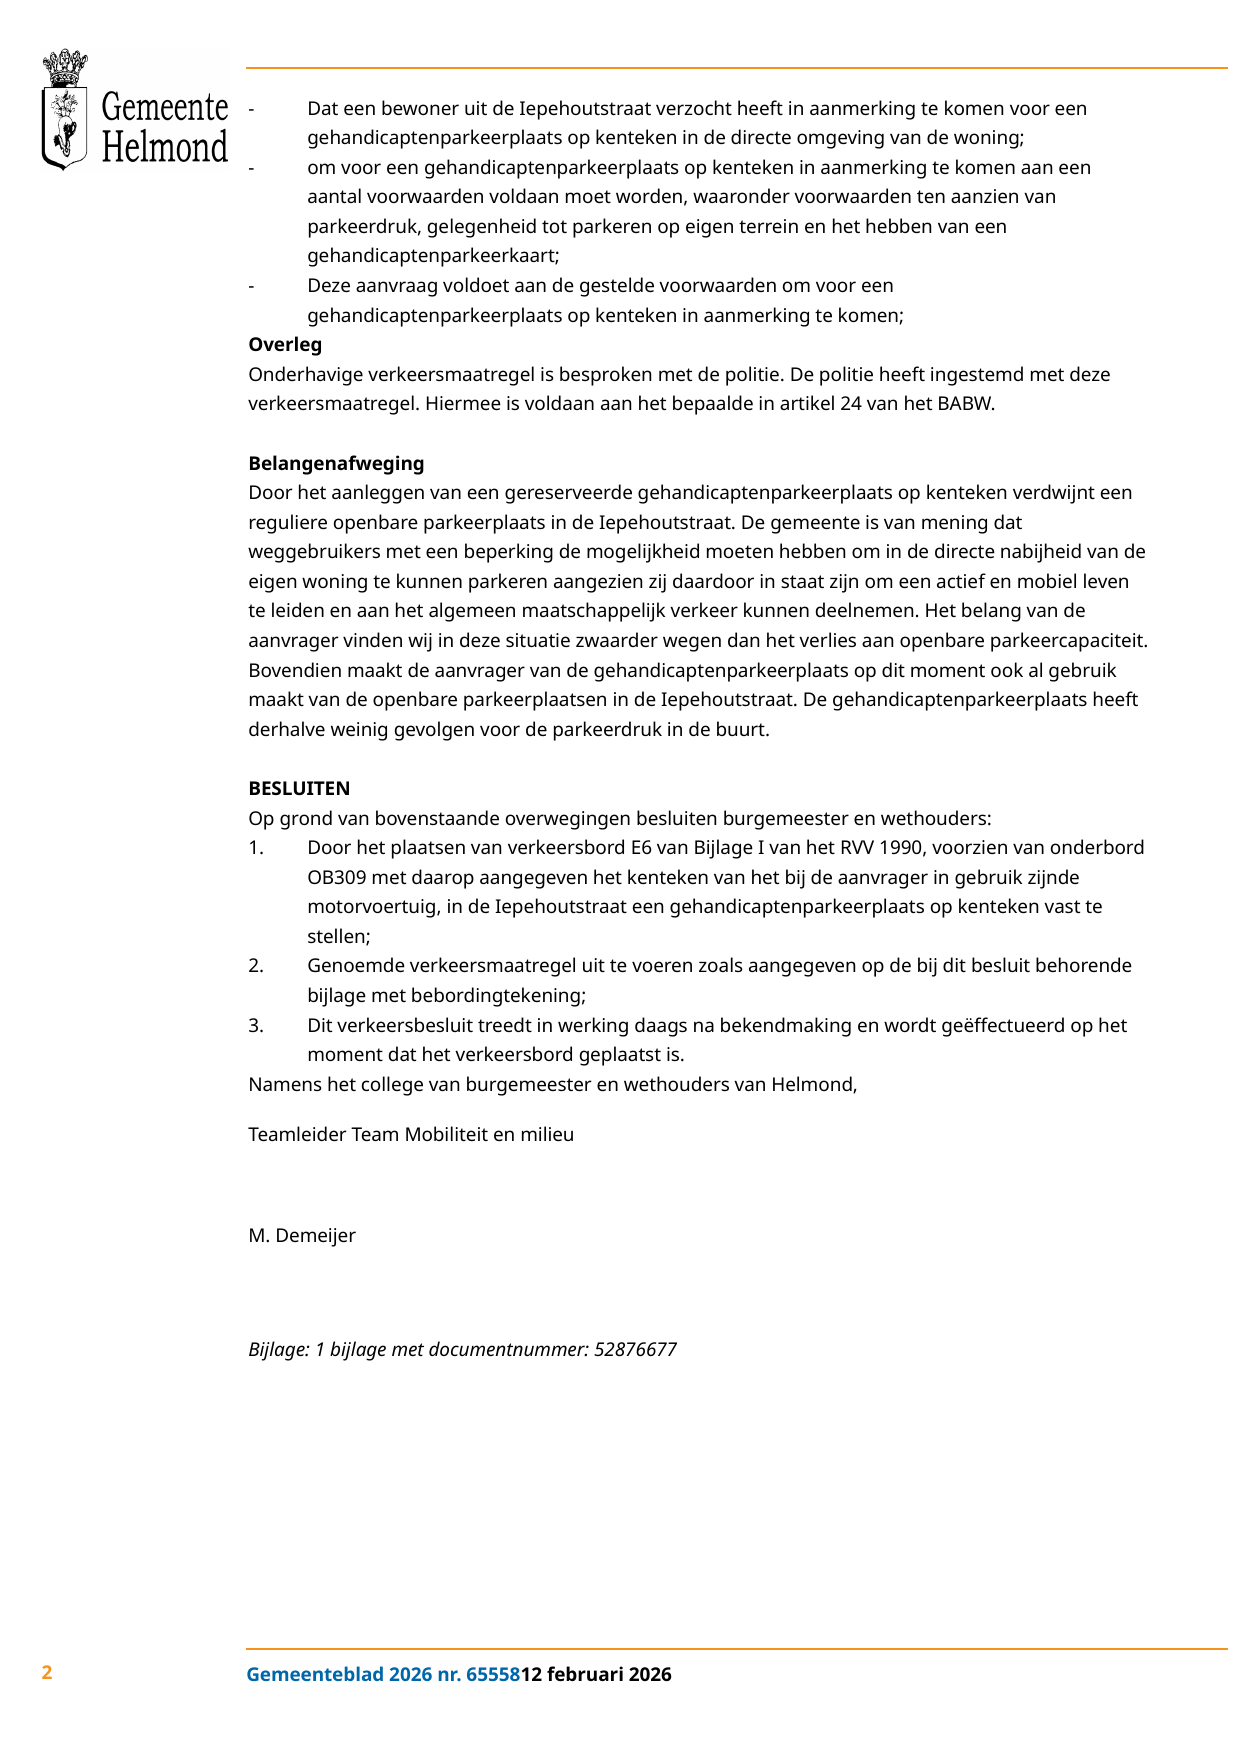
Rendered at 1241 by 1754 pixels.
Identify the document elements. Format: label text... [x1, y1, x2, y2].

text Belangenafweging [248, 450, 1152, 476]
text BESLUITEN [248, 775, 1152, 801]
text Bijlage: 1 bijlage met documentnummer: 52876677 [248, 1337, 1152, 1362]
picture [41, 47, 231, 172]
text Door het aanleggen van een gereserveerde gehandicaptenparkeerplaats op kenteken verdwijnt een reguliere openbare parkeerplaats in de Iepehoutstraat. De gemeente is van mening dat weggebruikers met een beperking de mogelijkheid moeten hebben om in de directe nabijheid van de eigen woning te kunnen parkeren aangezien zij daardoor in staat zijn om een actief en mobiel leven te leiden en aan het algemeen maatschappelijk verkeer kunnen deelnemen. Het belang van de aanvrager vinden wij in deze situatie zwaarder wegen dan het verlies aan openbare parkeercapaciteit. Bovendien maakt de aanvrager van de gehandicaptenparkeerplaats op dit moment ook al gebruik maakt van de openbare parkeerplaatsen in de Iepehoutstraat. De gehandicaptenparkeerplaats heeft derhalve weinig gevolgen voor de parkeerdruk in de buurt. [248, 479, 1152, 742]
list Door het plaatsen van verkeersbord E6 van Bijlage I van het RVV 1990, voorzien van onderbord OB309 met daarop aangegeven het kenteken van het bij de aanvrager in gebruik zijnde motorvoertuig, in de Iepehoutstraat een gehandicaptenparkeerplaats op kenteken vast te stellen; [248, 834, 1152, 949]
text Teamleider Team Mobiliteit en milieu [248, 1121, 1152, 1147]
list Deze aanvraag voldoet aan de gestelde voorwaarden om voor een gehandicaptenparkeerplaats op kenteken in aanmerking te komen; [248, 272, 1152, 328]
list Dat een bewoner uit de Iepehoutstraat verzocht heeft in aanmerking te komen voor een gehandicaptenparkeerplaats op kenteken in de directe omgeving van de woning; [248, 95, 1152, 150]
text Op grond van bovenstaande overwegingen besluiten burgemeester en wethouders: [248, 805, 1152, 831]
text Overleg [248, 331, 1152, 357]
text Namens het college van burgemeester en wethouders van Helmond, [248, 1071, 1152, 1097]
text M. Demeijer [248, 1222, 1152, 1248]
text Onderhavige verkeersmaatregel is besproken met de politie. De politie heeft ingestemd met deze verkeersmaatregel. Hiermee is voldaan aan het bepaalde in artikel 24 van het BABW. [248, 361, 1152, 416]
list om voor een gehandicaptenparkeerplaats op kenteken in aanmerking te komen aan een aantal voorwaarden voldaan moet worden, waaronder voorwaarden ten aanzien van parkeerdruk, gelegenheid tot parkeren op eigen terrein en het hebben van een gehandicaptenparkeerkaart; [248, 154, 1152, 268]
list Dit verkeersbesluit treedt in werking daags na bekendmaking en wordt geëffectueerd op het moment dat het verkeersbord geplaatst is. [248, 1012, 1152, 1067]
list Genoemde verkeersmaatregel uit te voeren zoals aangegeven op de bij dit besluit behorende bijlage met bebordingtekening; [248, 953, 1152, 1008]
